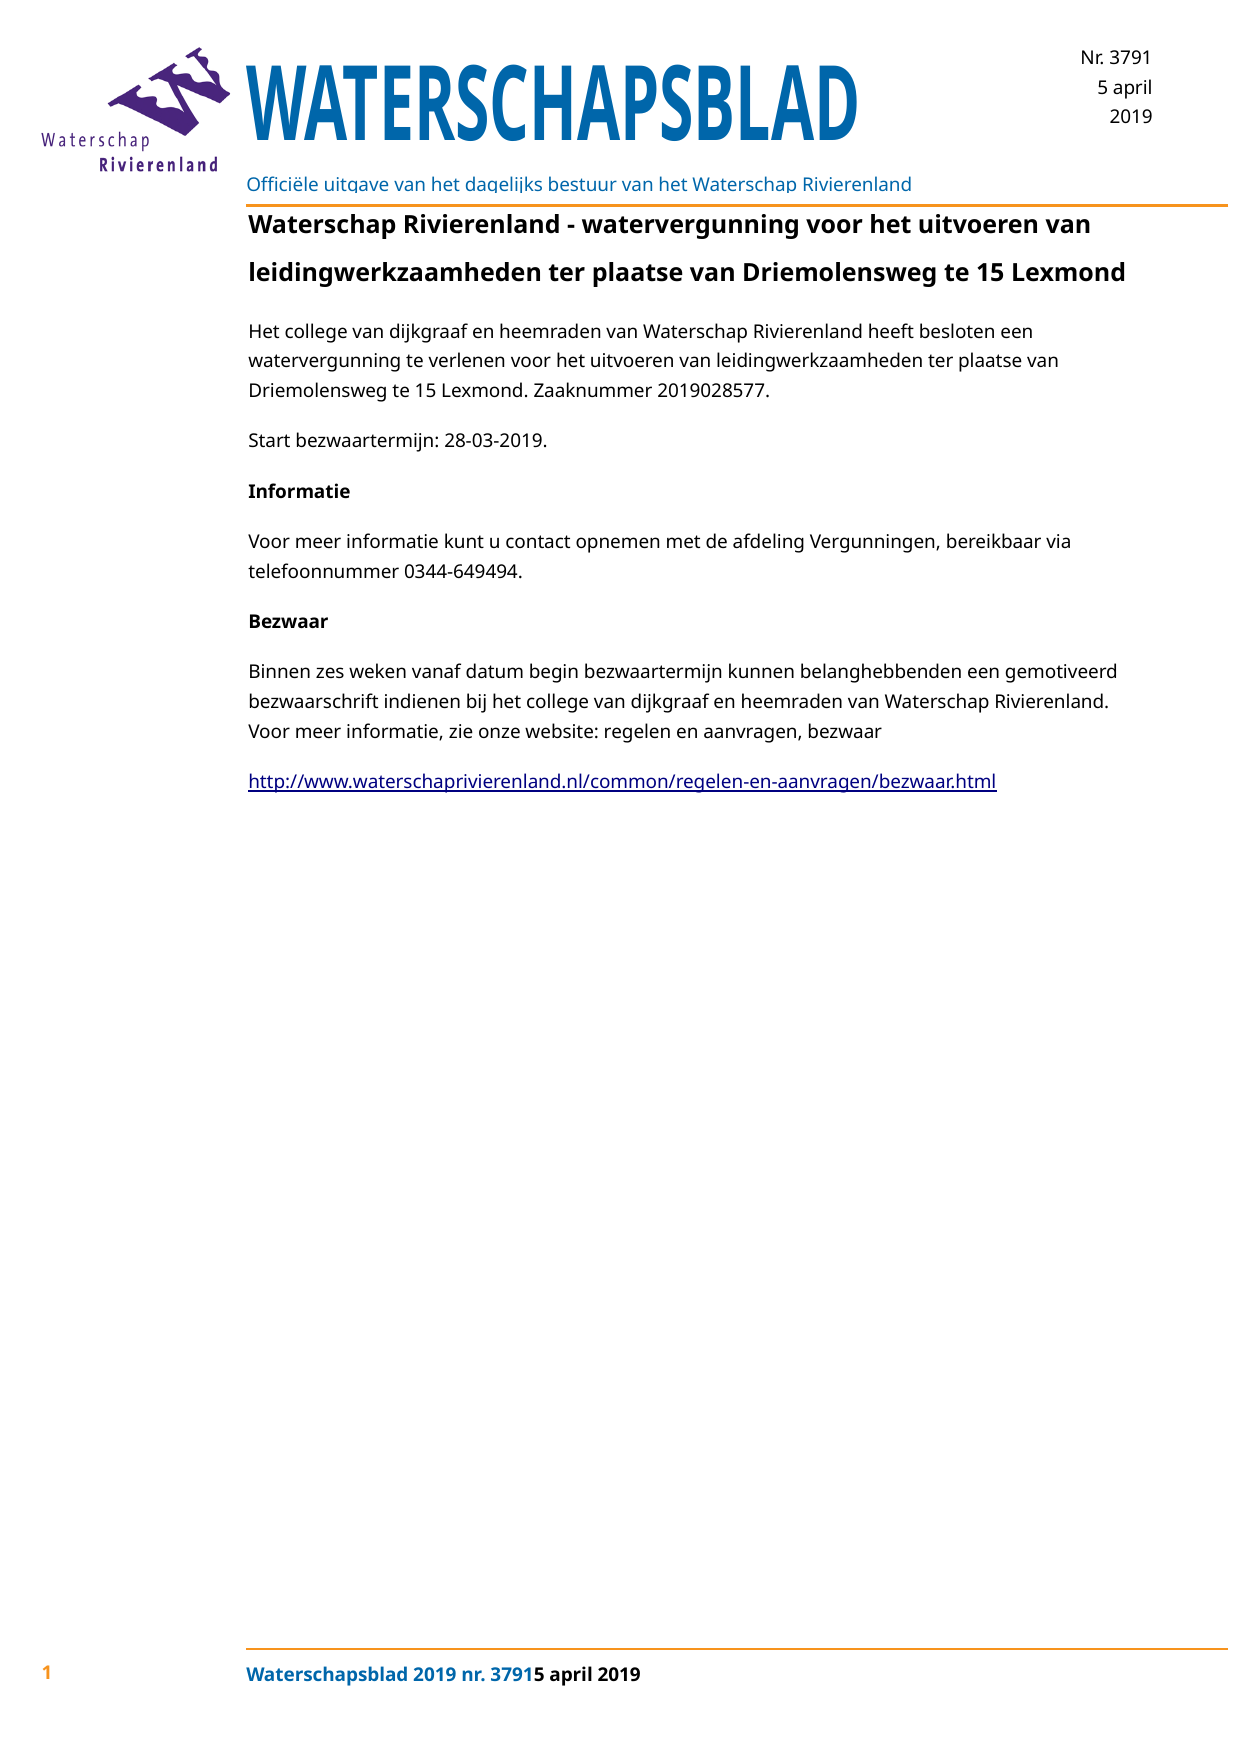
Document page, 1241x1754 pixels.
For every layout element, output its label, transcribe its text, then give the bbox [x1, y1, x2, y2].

text Waterschap Rivierenland - watervergunning voor het uitvoeren van leidingwerkzaamheden ter plaatse van Driemolensweg te 15 Lexmond [248, 207, 1152, 288]
text Start bezwaartermijn: 28-03-2019. [248, 427, 1152, 453]
text Voor meer informatie kunt u contact opnemen met de afdeling Vergunningen, bereikbaar via telefoonnummer 0344-649494. [248, 528, 1152, 584]
text http://www.waterschaprivierenland.nl/common/regelen-en-aanvragen/bezwaar.html [248, 768, 1152, 794]
text Bezwaar [248, 608, 1152, 634]
text Het college van dijkgraaf en heemraden van Waterschap Rivierenland heeft besloten een watervergunning te verlenen voor het uitvoeren van leidingwerkzaamheden ter plaatse van Driemolensweg te 15 Lexmond. Zaaknummer 2019028577. [248, 318, 1152, 403]
picture [41, 47, 231, 172]
text Informatie [248, 478, 1152, 504]
text Binnen zes weken vanaf datum begin bezwaartermijn kunnen belanghebbenden een gemotiveerd bezwaarschrift indienen bij het college van dijkgraaf en heemraden van Waterschap Rivierenland. Voor meer informatie, zie onze website: regelen en aanvragen, bezwaar [248, 659, 1152, 744]
